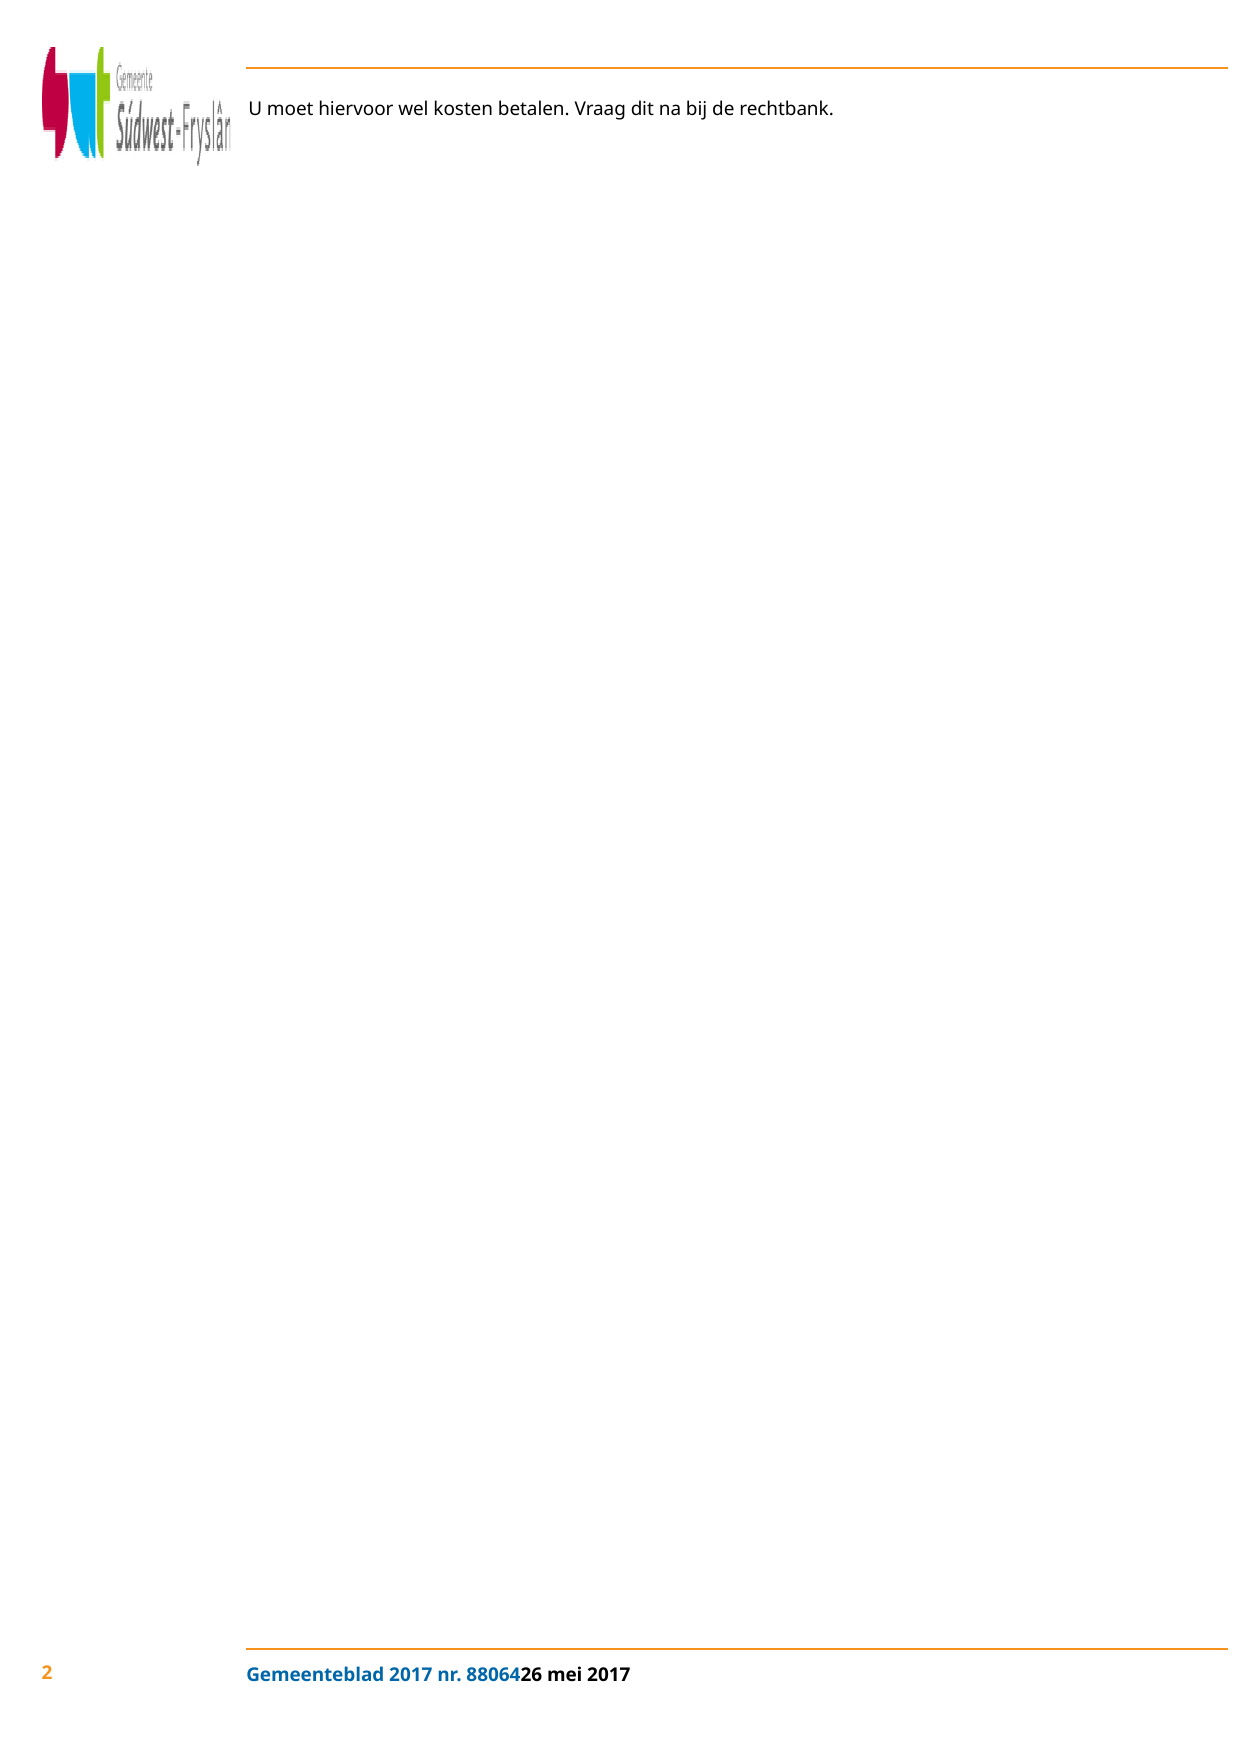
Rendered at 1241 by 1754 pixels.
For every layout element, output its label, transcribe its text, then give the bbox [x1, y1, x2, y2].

picture [41, 47, 231, 172]
text U moet hiervoor wel kosten betalen. Vraag dit na bij de rechtbank. [248, 95, 1152, 121]
